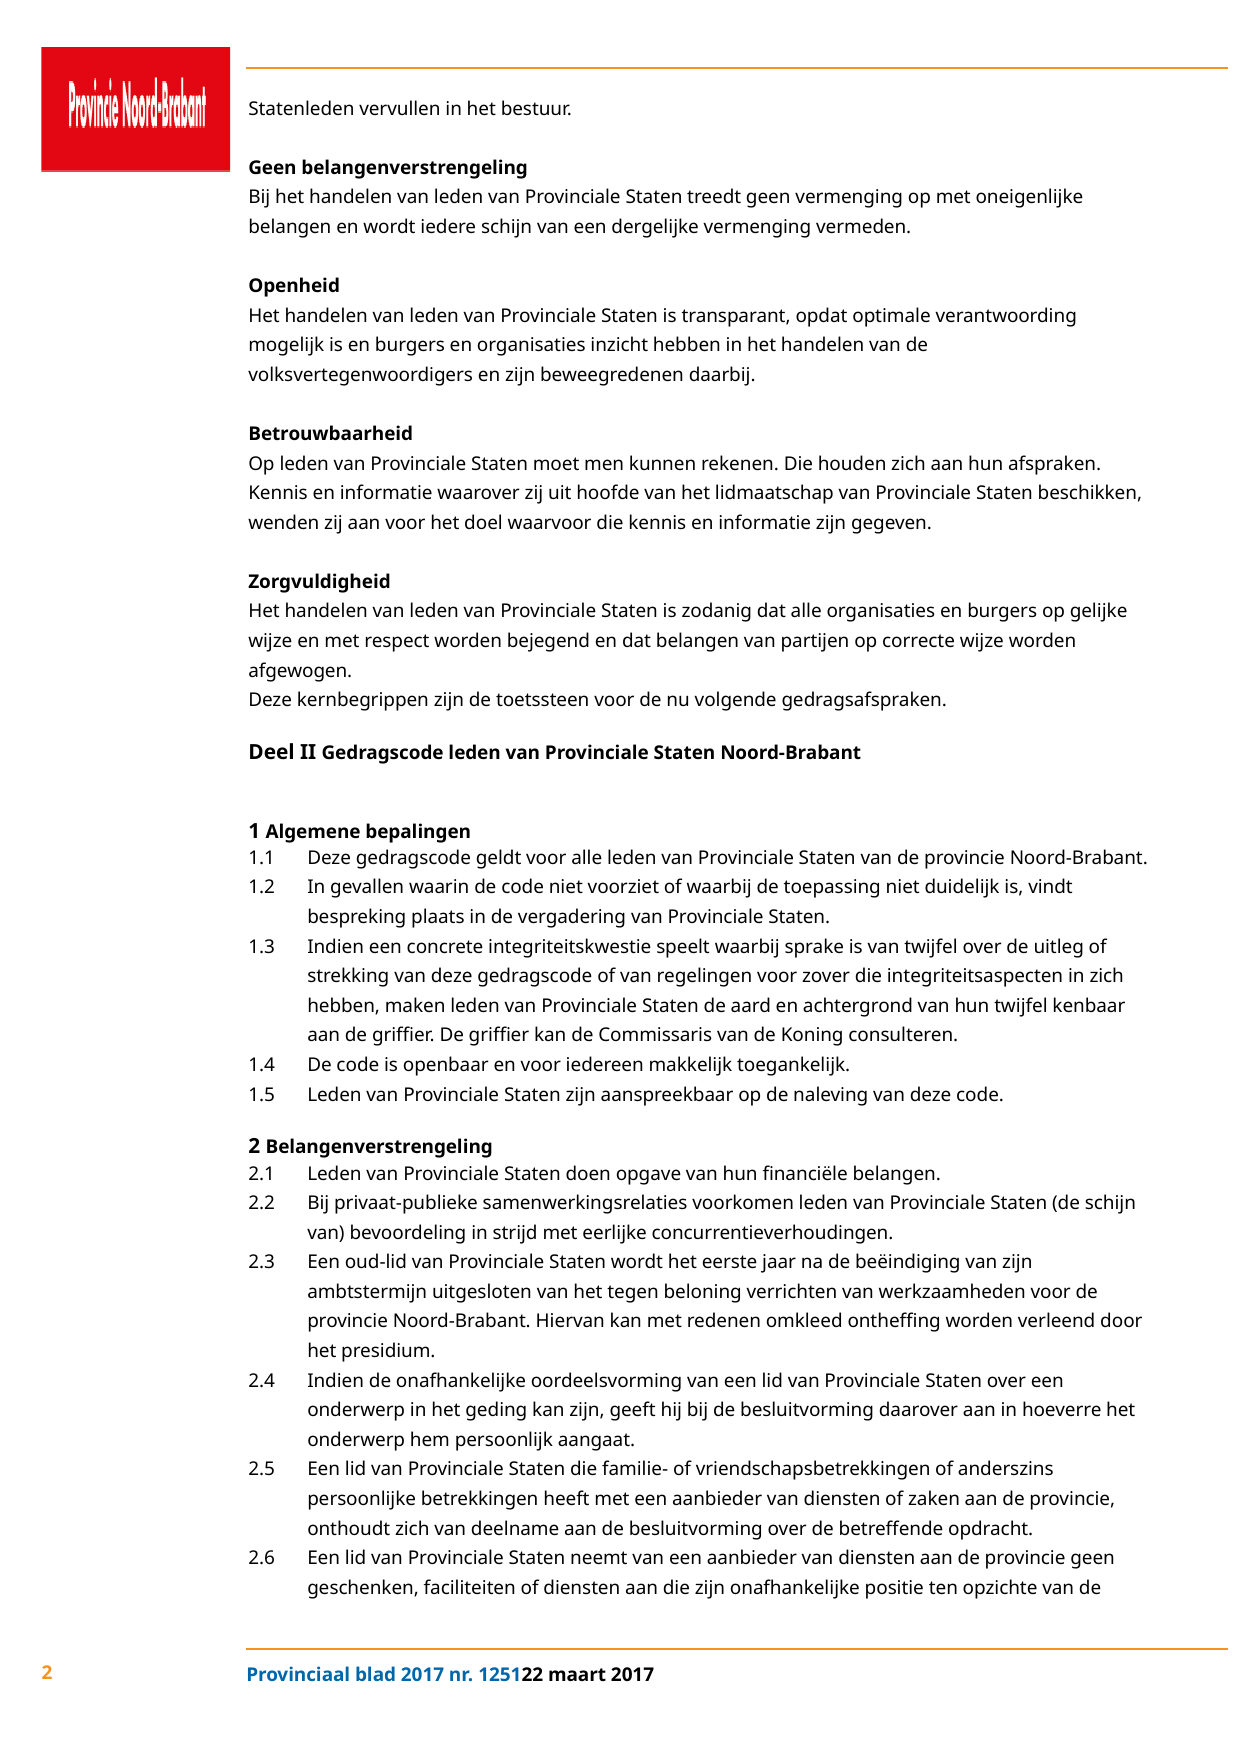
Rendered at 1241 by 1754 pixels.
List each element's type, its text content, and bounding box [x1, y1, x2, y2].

list Indien de onafhankelijke oordeelsvorming van een lid van Provinciale Staten over een onderwerp in het geding kan zijn, geeft hij bij de besluitvorming daarover aan in hoeverre het onderwerp hem persoonlijk aangaat. [248, 1367, 1152, 1452]
text Openheid [248, 272, 1152, 298]
text Zorgvuldigheid [248, 568, 1152, 594]
text Statenleden vervullen in het bestuur. [248, 95, 1152, 121]
text Het handelen van leden van Provinciale Staten is zodanig dat alle organisaties en burgers op gelijke wijze en met respect worden bejegend en dat belangen van partijen op correcte wijze worden afgewogen. [248, 598, 1152, 683]
text Deel II Gedragscode leden van Provinciale Staten Noord-Brabant [248, 737, 1152, 765]
text Betrouwbaarheid [248, 420, 1152, 446]
text Geen belangenverstrengeling [248, 154, 1152, 180]
list Een lid van Provinciale Staten die familie- of vriendschapsbetrekkingen of anderszins persoonlijke betrekkingen heeft met een aanbieder van diensten of zaken aan de provincie, onthoudt zich van deelname aan de besluitvorming over de betreffende opdracht. [248, 1456, 1152, 1540]
list In gevallen waarin de code niet voorziet of waarbij de toepassing niet duidelijk is, vindt bespreking plaats in de vergadering van Provinciale Staten. [248, 874, 1152, 929]
text 1 Algemene bepalingen [248, 816, 1152, 844]
text Op leden van Provinciale Staten moet men kunnen rekenen. Die houden zich aan hun afspraken. Kennis en informatie waarover zij uit hoofde van het lidmaatschap van Provinciale Staten beschikken, wenden zij aan voor het doel waarvoor die kennis en informatie zijn gegeven. [248, 450, 1152, 535]
list De code is openbaar en voor iedereen makkelijk toegankelijk. [248, 1051, 1152, 1077]
picture [41, 47, 231, 172]
list Deze gedragscode geldt voor alle leden van Provinciale Staten van de provincie Noord-Brabant. [248, 844, 1152, 870]
text Bij het handelen van leden van Provinciale Staten treedt geen vermenging op met oneigenlijke belangen en wordt iedere schijn van een dergelijke vermenging vermeden. [248, 183, 1152, 239]
text 2 Belangenverstrengeling [248, 1131, 1152, 1160]
list Indien een concrete integriteitskwestie speelt waarbij sprake is van twijfel over de uitleg of strekking van deze gedragscode of van regelingen voor zover die integriteitsaspecten in zich hebben, maken leden van Provinciale Staten de aard en achtergrond van hun twijfel kenbaar aan de griffier. De griffier kan de Commissaris van de Koning consulteren. [248, 933, 1152, 1047]
list Bij privaat-publieke samenwerkingsrelaties voorkomen leden van Provinciale Staten (de schijn van) bevoordeling in strijd met eerlijke concurrentieverhoudingen. [248, 1189, 1152, 1244]
text Het handelen van leden van Provinciale Staten is transparant, opdat optimale verantwoording mogelijk is en burgers en organisaties inzicht hebben in het handelen van de volksvertegenwoordigers en zijn beweegredenen daarbij. [248, 302, 1152, 387]
list Leden van Provinciale Staten zijn aanspreekbaar op de naleving van deze code. [248, 1081, 1152, 1107]
list Leden van Provinciale Staten doen opgave van hun financiële belangen. [248, 1160, 1152, 1185]
list Een lid van Provinciale Staten neemt van een aanbieder van diensten aan de provincie geen geschenken, faciliteiten of diensten aan die zijn onafhankelijke positie ten opzichte van de [248, 1544, 1152, 1599]
text Deze kernbegrippen zijn de toetssteen voor de nu volgende gedragsafspraken. [248, 686, 1152, 712]
list Een oud-lid van Provinciale Staten wordt het eerste jaar na de beëindiging van zijn ambtstermijn uitgesloten van het tegen beloning verrichten van werkzaamheden voor de provincie Noord-Brabant. Hiervan kan met redenen omkleed ontheffing worden verleend door het presidium. [248, 1248, 1152, 1363]
